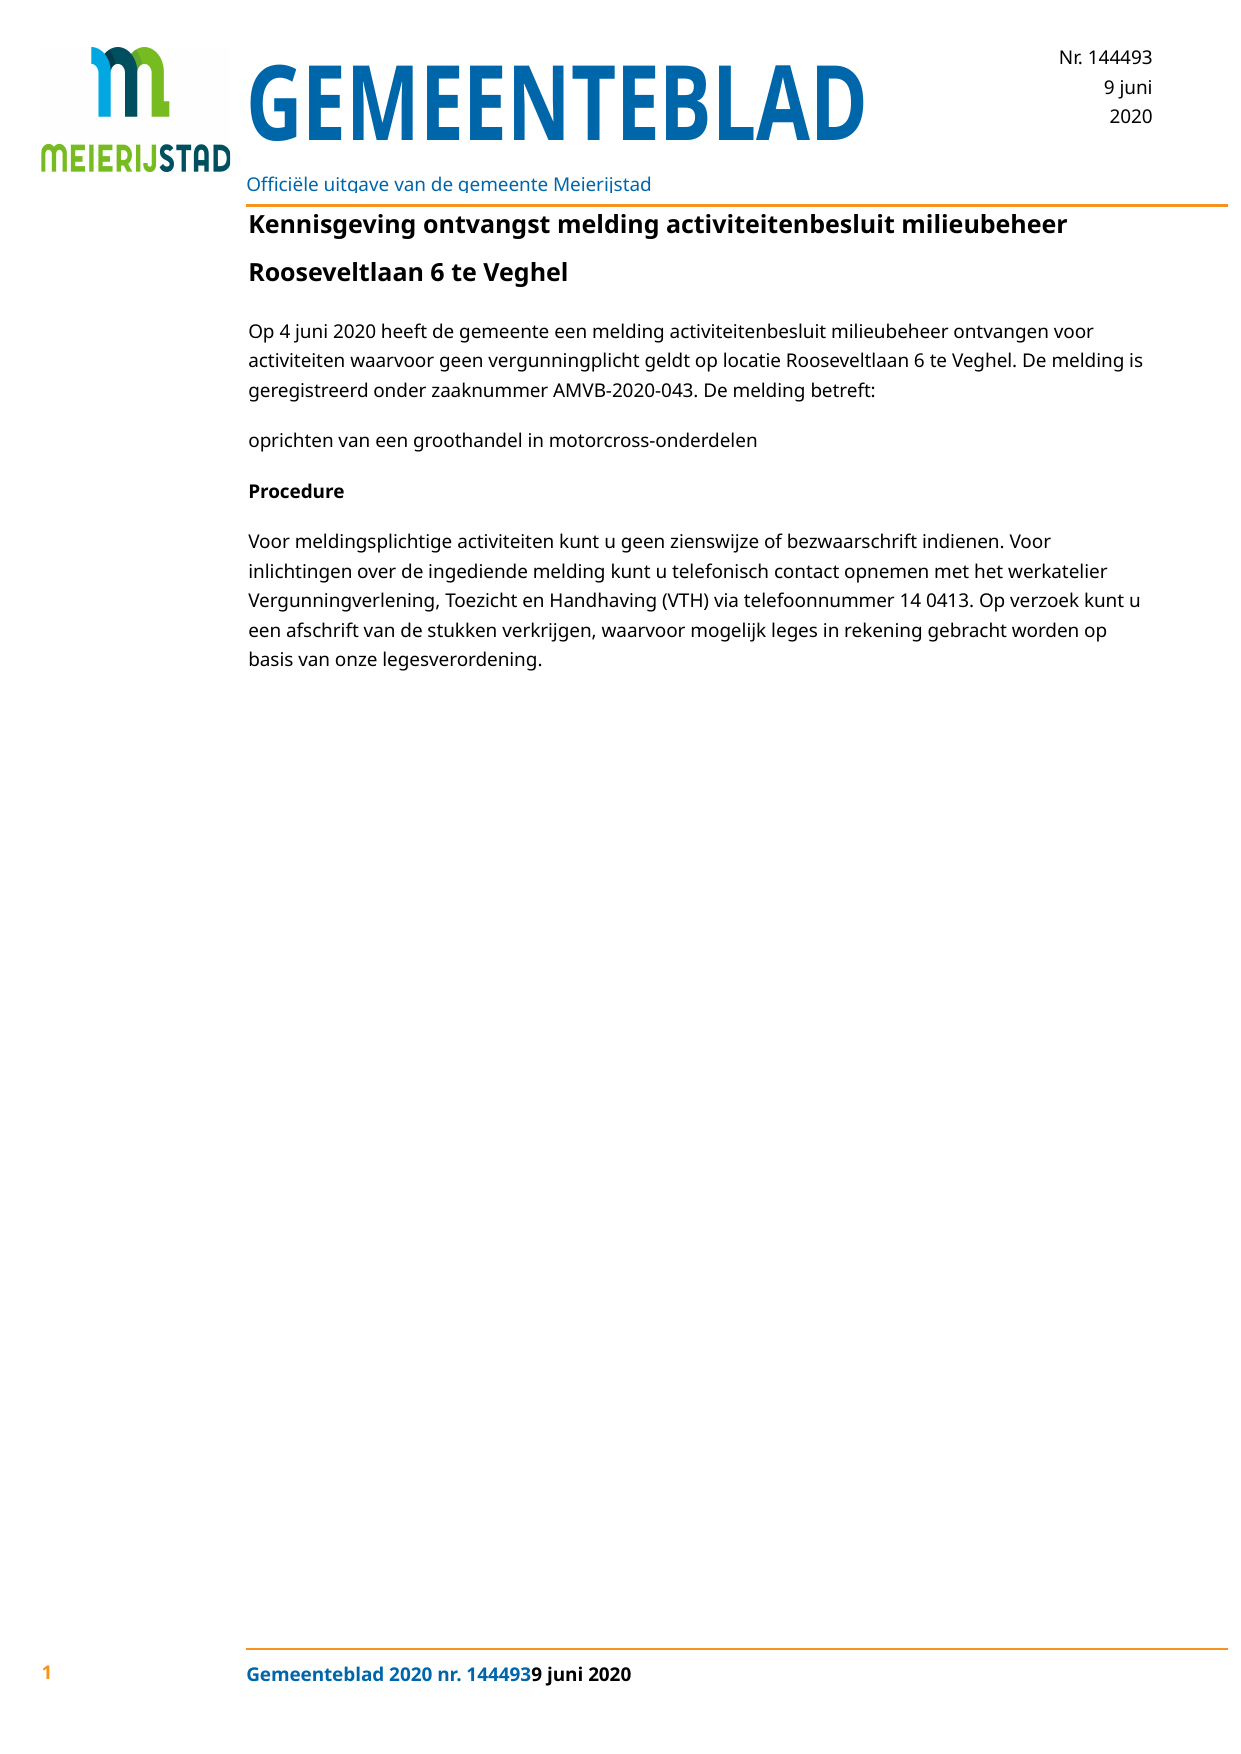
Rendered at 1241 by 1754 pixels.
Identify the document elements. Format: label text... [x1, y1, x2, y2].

text Voor meldingsplichtige activiteiten kunt u geen zienswijze of bezwaarschrift indienen. Voor inlichtingen over de ingediende melding kunt u telefonisch contact opnemen met het werkatelier Vergunningverlening, Toezicht en Handhaving (VTH) via telefoonnummer 14 0413. Op verzoek kunt u een afschrift van de stukken verkrijgen, waarvoor mogelijk leges in rekening gebracht worden op basis van onze legesverordening. [248, 528, 1152, 672]
text oprichten van een groothandel in motorcross-onderdelen [248, 427, 1152, 453]
text Kennisgeving ontvangst melding activiteitenbesluit milieubeheer Rooseveltlaan 6 te Veghel [248, 207, 1152, 288]
text Procedure [248, 478, 1152, 504]
text Op 4 juni 2020 heeft de gemeente een melding activiteitenbesluit milieubeheer ontvangen voor activiteiten waarvoor geen vergunningplicht geldt op locatie Rooseveltlaan 6 te Veghel. De melding is geregistreerd onder zaaknummer AMVB-2020-043. De melding betreft: [248, 318, 1152, 403]
picture [41, 47, 231, 172]
